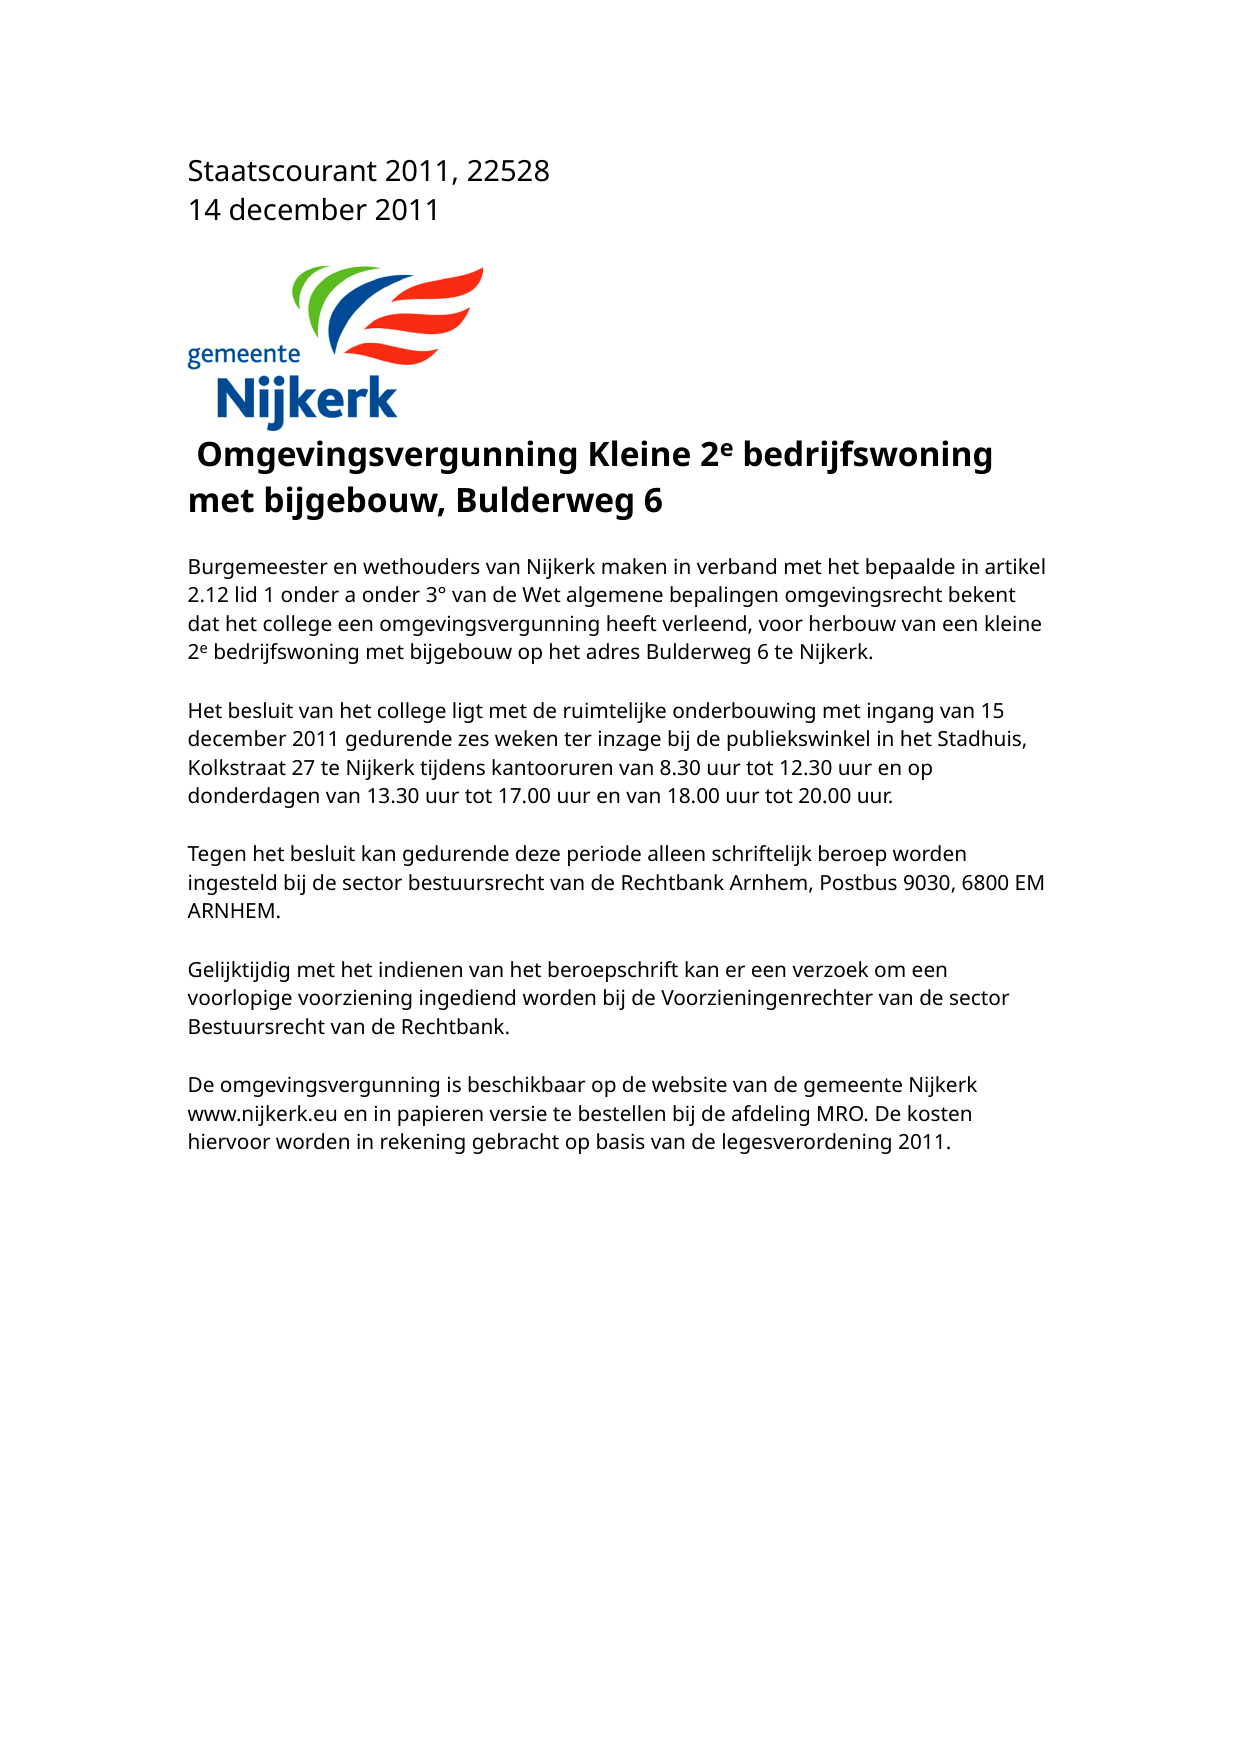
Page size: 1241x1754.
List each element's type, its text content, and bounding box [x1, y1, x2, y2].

subtitle Omgevingsvergunning Kleine 2e bedrijfswoning met bijgebouw, Bulderweg 6 [187, 271, 1053, 522]
text Burgemeester en wethouders van Nijkerk maken in verband met het bepaalde in artikel 2.12 lid 1 onder a onder 3° van de Wet algemene bepalingen omgevingsrecht bekent dat het college een omgevingsvergunning heeft verleend, voor herbouw van een kleine 2e bedrijfswoning met bijgebouw op het adres Bulderweg 6 te Nijkerk. [187, 552, 1053, 666]
text Staatscourant 2011, 22528 [187, 150, 1053, 190]
text Gelijktijdig met het indienen van het beroepschrift kan er een verzoek om een voorlopige voorziening ingediend worden bij de Voorzieningenrechter van de sector Bestuursrecht van de Rechtbank. [187, 955, 1053, 1040]
picture [187, 258, 484, 431]
text De omgevingsvergunning is beschikbaar op de website van de gemeente Nijkerk www.nijkerk.eu en in papieren versie te bestellen bij de afdeling MRO. De kosten hiervoor worden in rekening gebracht op basis van de legesverordening 2011. [187, 1070, 1053, 1156]
text Tegen het besluit kan gedurende deze periode alleen schriftelijk beroep worden ingesteld bij de sector bestuursrecht van de Rechtbank Arnhem, Postbus 9030, 6800 EM ARNHEM. [187, 839, 1053, 925]
text Het besluit van het college ligt met de ruimtelijke onderbouwing met ingang van 15 december 2011 gedurende zes weken ter inzage bij de publiekswinkel in het Stadhuis, Kolkstraat 27 te Nijkerk tijdens kantooruren van 8.30 uur tot 12.30 uur en op donderdagen van 13.30 uur tot 17.00 uur en van 18.00 uur tot 20.00 uur. [187, 696, 1053, 809]
text 14 december 2011 [187, 190, 1053, 229]
